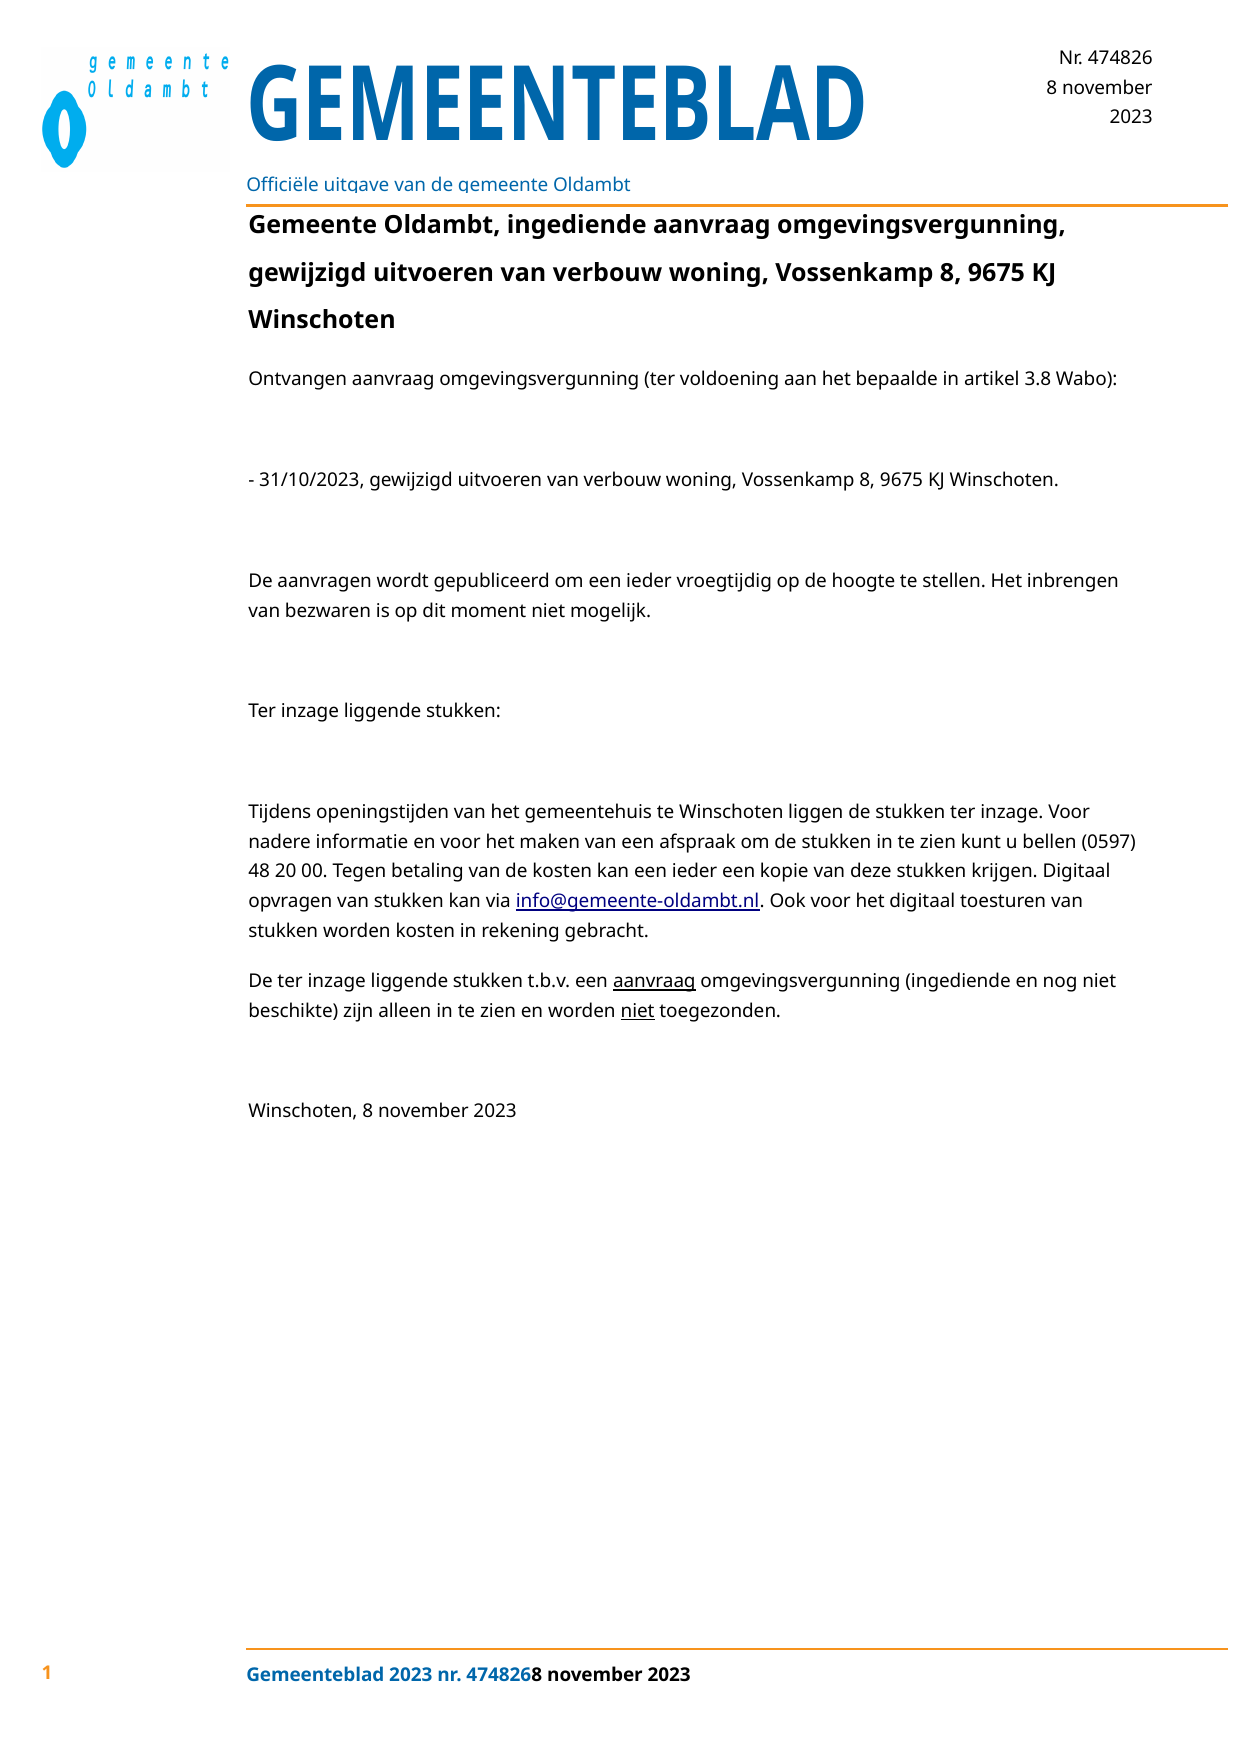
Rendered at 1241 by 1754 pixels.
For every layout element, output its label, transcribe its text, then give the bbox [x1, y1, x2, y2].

text Tijdens openingstijden van het gemeentehuis te Winschoten liggen de stukken ter inzage. Voor nadere informatie en voor het maken van een afspraak om de stukken in te zien kunt u bellen (0597) 48 20 00. Tegen betaling van de kosten kan een ieder een kopie van deze stukken krijgen. Digitaal opvragen van stukken kan via info@gemeente-oldambt.nl. Ook voor het digitaal toesturen van stukken worden kosten in rekening gebracht. [248, 798, 1152, 942]
text De aanvragen wordt gepubliceerd om een ieder vroegtijdig op de hoogte te stellen. Het inbrengen van bezwaren is op dit moment niet mogelijk. [248, 567, 1152, 622]
picture [41, 47, 231, 172]
text Winschoten, 8 november 2023 [248, 1098, 1152, 1123]
text Ontvangen aanvraag omgevingsvergunning (ter voldoening aan het bepaalde in artikel 3.8 Wabo): [248, 366, 1152, 391]
text Gemeente Oldambt, ingediende aanvraag omgevingsvergunning, gewijzigd uitvoeren van verbouw woning, Vossenkamp 8, 9675 KJ Winschoten [248, 207, 1152, 336]
text - 31/10/2023, gewijzigd uitvoeren van verbouw woning, Vossenkamp 8, 9675 KJ Winschoten. [248, 466, 1152, 492]
text Ter inzage liggende stukken: [248, 698, 1152, 723]
text De ter inzage liggende stukken t.b.v. een aanvraag omgevingsvergunning (ingediende en nog niet beschikte) zijn alleen in te zien en worden niet toegezonden. [248, 967, 1152, 1022]
